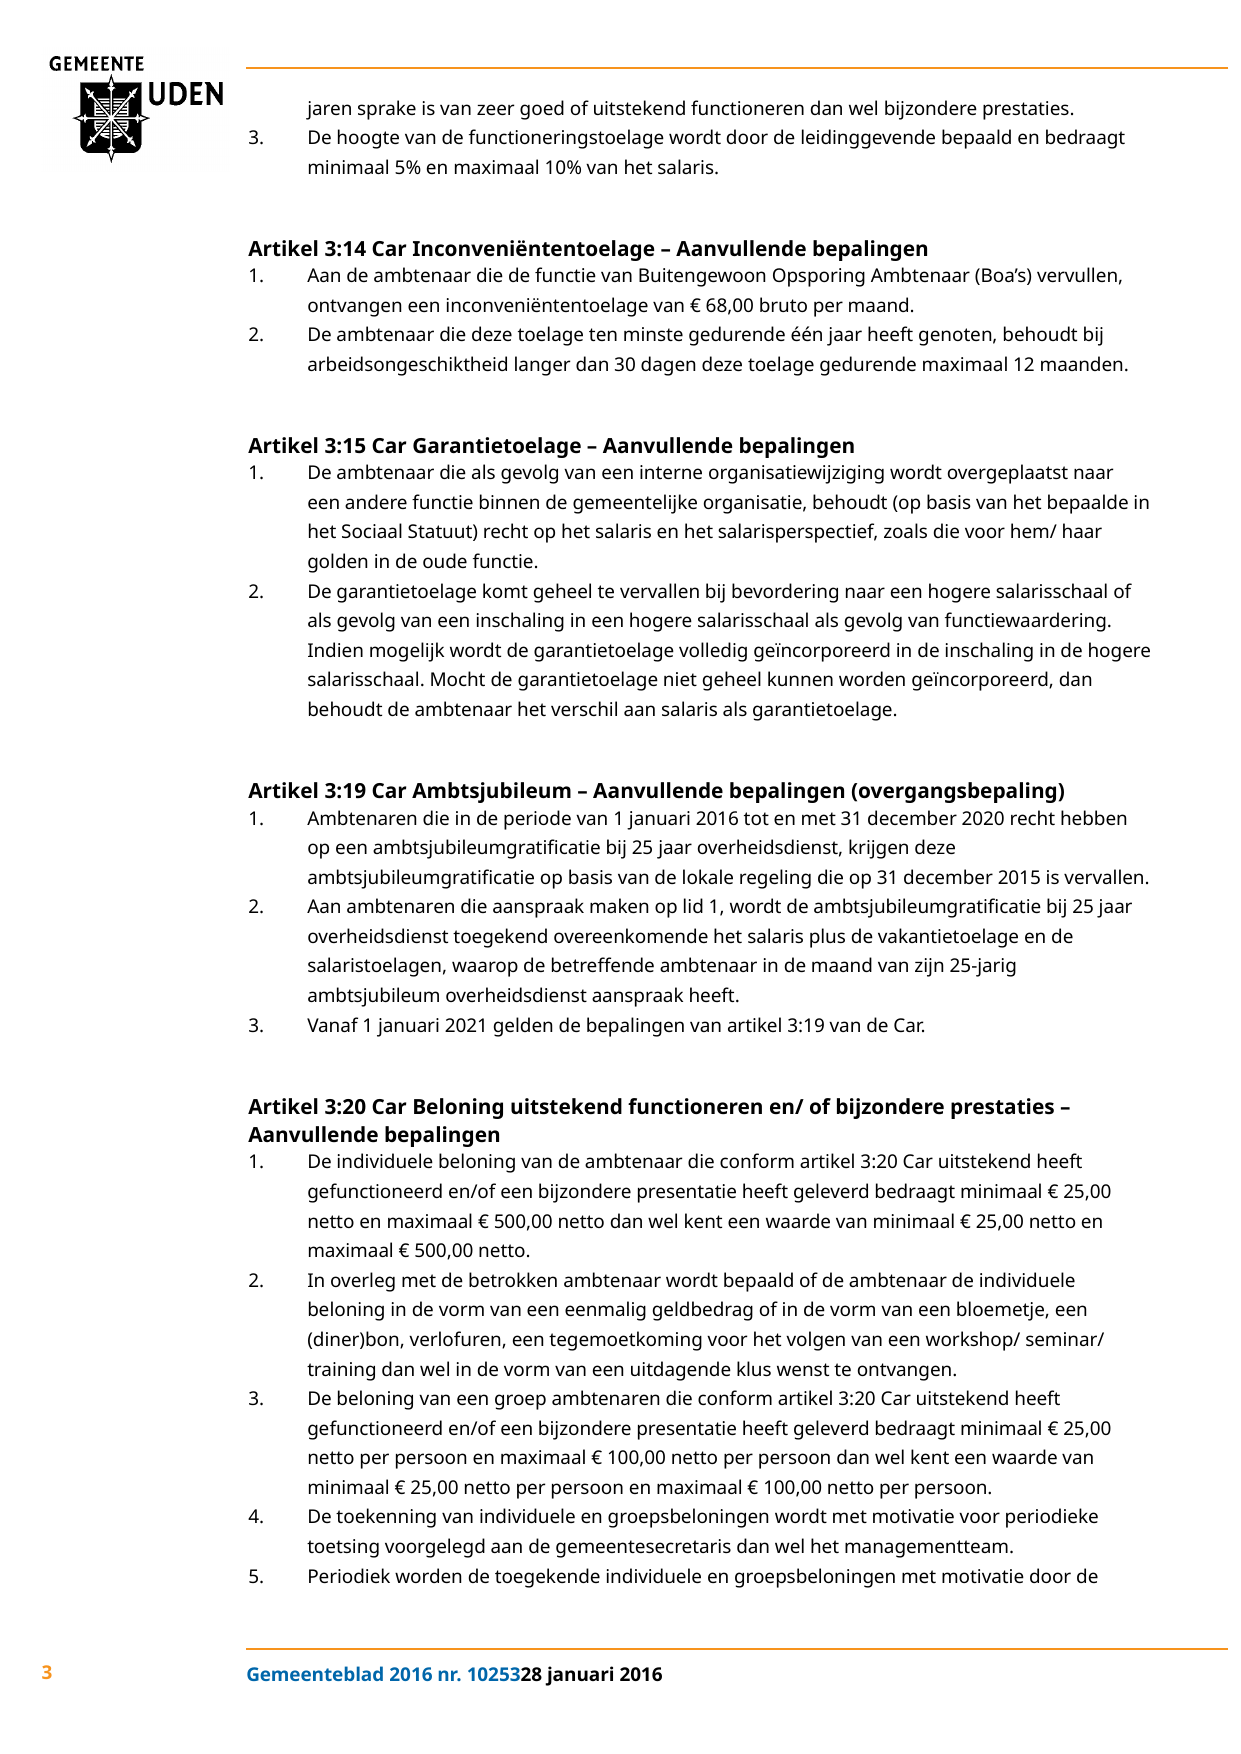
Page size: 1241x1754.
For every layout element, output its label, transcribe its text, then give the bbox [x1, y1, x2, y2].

list De beloning van een groep ambtenaren die conform artikel 3:20 Car uitstekend heeft gefunctioneerd en/of een bijzondere presentatie heeft geleverd bedraagt minimaal € 25,00 netto per persoon en maximaal € 100,00 netto per persoon dan wel kent een waarde van minimaal € 25,00 netto per persoon en maximaal € 100,00 netto per persoon. [248, 1385, 1152, 1500]
text Artikel 3:14 Car Inconveniëntentoelage – Aanvullende bepalingen [248, 234, 1152, 262]
text Artikel 3:15 Car Garantietoelage – Aanvullende bepalingen [248, 431, 1152, 459]
text Artikel 3:20 Car Beloning uitstekend functioneren en/ of bijzondere prestaties – Aanvullende bepalingen [248, 1092, 1152, 1149]
list Periodiek worden de toegekende individuele en groepsbeloningen met motivatie door de [248, 1563, 1152, 1588]
list De ambtenaar die deze toelage ten minste gedurende één jaar heeft genoten, behoudt bij arbeidsongeschiktheid langer dan 30 dagen deze toelage gedurende maximaal 12 maanden. [248, 322, 1152, 377]
list De garantietoelage komt geheel te vervallen bij bevordering naar een hogere salarisschaal of als gevolg van een inschaling in een hogere salarisschaal als gevolg van functiewaardering. Indien mogelijk wordt de garantietoelage volledig geïncorporeerd in de inschaling in de hogere salarisschaal. Mocht de garantietoelage niet geheel kunnen worden geïncorporeerd, dan behoudt de ambtenaar het verschil aan salaris als garantietoelage. [248, 578, 1152, 722]
list De toekenning van individuele en groepsbeloningen wordt met motivatie voor periodieke toetsing voorgelegd aan de gemeentesecretaris dan wel het managementteam. [248, 1504, 1152, 1559]
list Aan de ambtenaar die de functie van Buitengewoon Opsporing Ambtenaar (Boa’s) vervullen, ontvangen een inconveniëntentoelage van € 68,00 bruto per maand. [248, 262, 1152, 318]
list De ambtenaar die als gevolg van een interne organisatiewijziging wordt overgeplaatst naar een andere functie binnen de gemeentelijke organisatie, behoudt (op basis van het bepaalde in het Sociaal Statuut) recht op het salaris en het salarisperspectief, zoals die voor hem/ haar golden in de oude functie. [248, 459, 1152, 574]
list jaren sprake is van zeer goed of uitstekend functioneren dan wel bijzondere prestaties. [248, 95, 1152, 121]
picture [41, 47, 231, 172]
list Aan ambtenaren die aanspraak maken op lid 1, wordt de ambtsjubileumgratificatie bij 25 jaar overheidsdienst toegekend overeenkomende het salaris plus de vakantietoelage en de salaristoelagen, waarop de betreffende ambtenaar in de maand van zijn 25-jarig ambtsjubileum overheidsdienst aanspraak heeft. [248, 893, 1152, 1008]
list Ambtenaren die in de periode van 1 januari 2016 tot en met 31 december 2020 recht hebben op een ambtsjubileumgratificatie bij 25 jaar overheidsdienst, krijgen deze ambtsjubileumgratificatie op basis van de lokale regeling die op 31 december 2015 is vervallen. [248, 805, 1152, 889]
list De individuele beloning van de ambtenaar die conform artikel 3:20 Car uitstekend heeft gefunctioneerd en/of een bijzondere presentatie heeft geleverd bedraagt minimaal € 25,00 netto en maximaal € 500,00 netto dan wel kent een waarde van minimaal € 25,00 netto en maximaal € 500,00 netto. [248, 1149, 1152, 1263]
list De hoogte van de functioneringstoelage wordt door de leidinggevende bepaald en bedraagt minimaal 5% en maximaal 10% van het salaris. [248, 124, 1152, 180]
list Vanaf 1 januari 2021 gelden de bepalingen van artikel 3:19 van de Car. [248, 1012, 1152, 1037]
list In overleg met de betrokken ambtenaar wordt bepaald of de ambtenaar de individuele beloning in de vorm van een eenmalig geldbedrag of in de vorm van een bloemetje, een (diner)bon, verlofuren, een tegemoetkoming voor het volgen van een workshop/ seminar/ training dan wel in de vorm van een uitdagende klus wenst te ontvangen. [248, 1267, 1152, 1381]
text Artikel 3:19 Car Ambtsjubileum – Aanvullende bepalingen (overgangsbepaling) [248, 776, 1152, 805]
